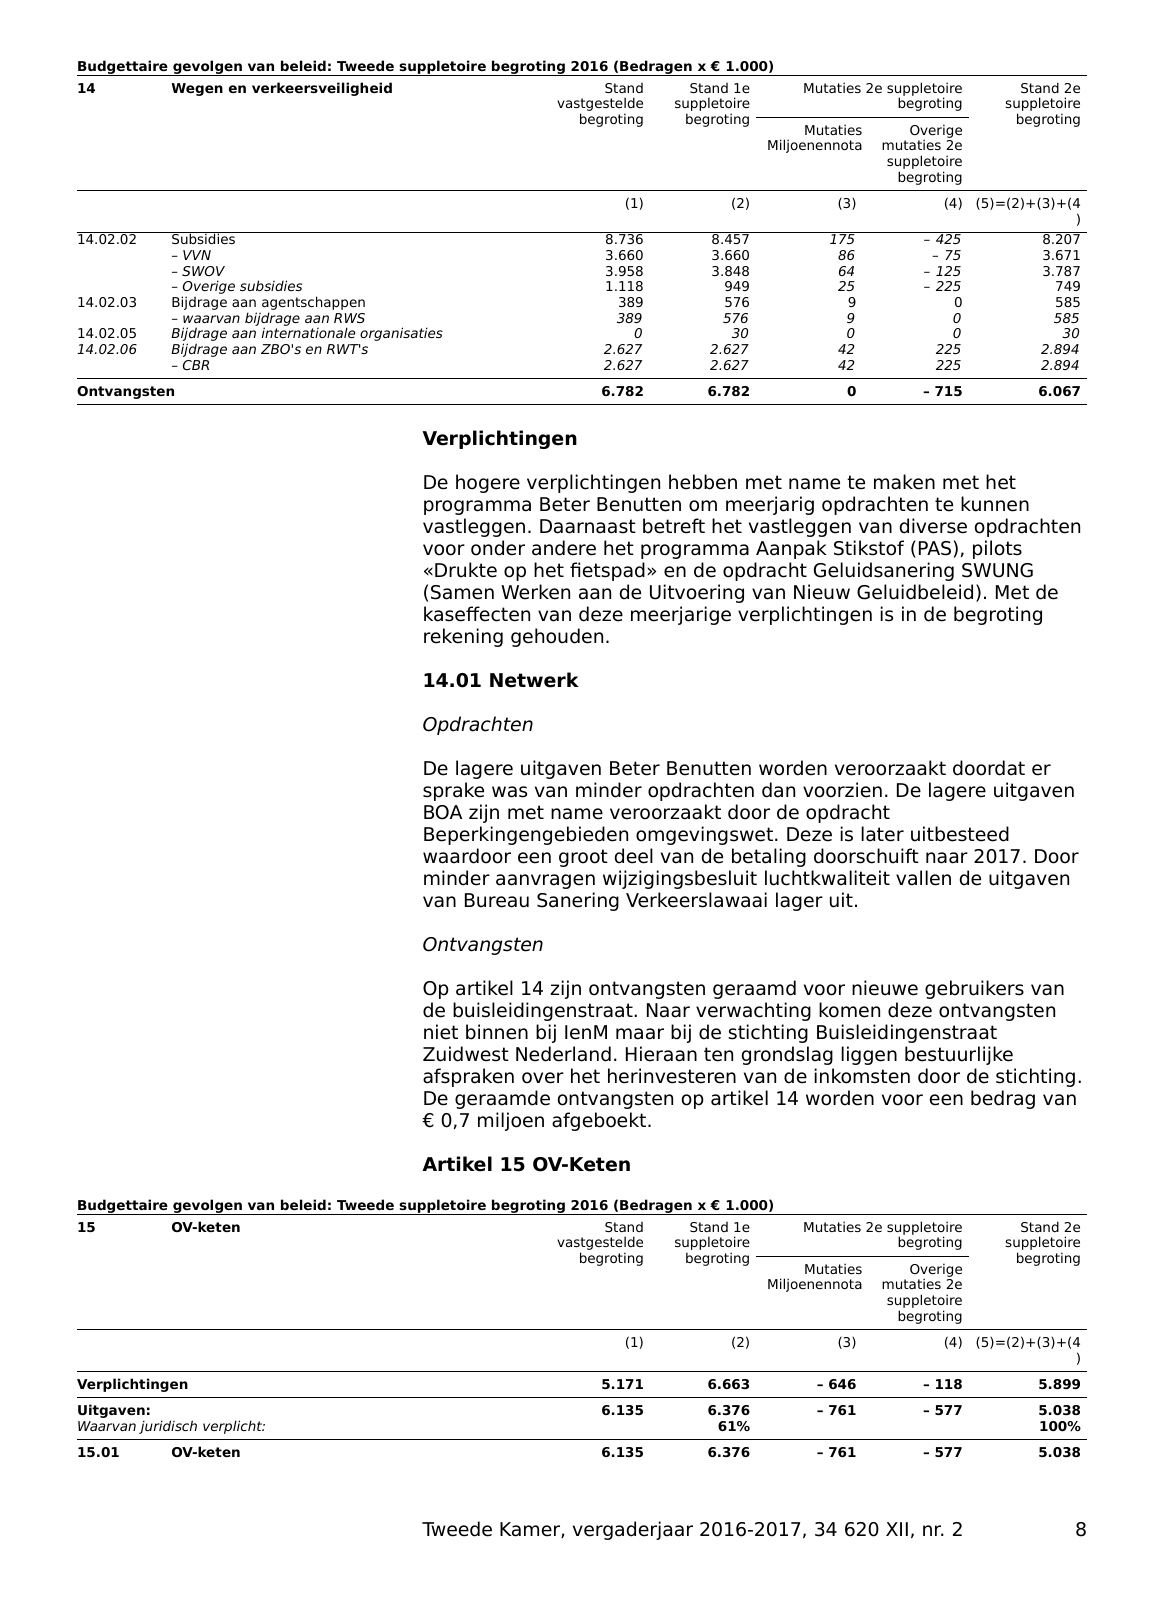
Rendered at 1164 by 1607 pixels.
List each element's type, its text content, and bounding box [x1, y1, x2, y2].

text Op artikel 14 zijn ontvangsten geraamd voor nieuwe gebruikers van de buisleidingenstraat. Naar verwachting komen deze ontvangsten niet binnen bij IenM maar bij de stichting Buisleidingenstraat Zuidwest Nederland. Hieraan ten grondslag liggen bestuurlijke afspraken over het herinvesteren van de inkomsten door de stichting. De geraamde ontvangsten op artikel 14 worden voor een bedrag van € 0,7 miljoen afgeboekt. [422, 978, 1087, 1132]
table_cell 100% [969, 1419, 1087, 1439]
subtitle 14.01 Netwerk [422, 670, 1087, 692]
table_cell 6.067 [969, 379, 1087, 404]
table_cell 0 [756, 326, 862, 342]
subtitle Opdrachten [422, 714, 1087, 736]
table_cell – CBR [165, 358, 543, 378]
table_cell [77, 311, 165, 326]
table_cell 14.02.03 [77, 295, 165, 311]
table_cell Stand 2e suppletoire begroting [969, 1215, 1087, 1329]
table_cell 6.782 [650, 379, 756, 404]
table_cell 3.787 [969, 263, 1087, 279]
table_cell 30 [650, 326, 756, 342]
table_cell 225 [862, 342, 968, 358]
subtitle Artikel 15 OV-Keten [422, 1154, 1087, 1176]
table_cell 8.207 [969, 233, 1087, 248]
text De hogere verplichtingen hebben met name te maken met het programma Beter Benutten om meerjarig opdrachten te kunnen vastleggen. Daarnaast betreft het vastleggen van diverse opdrachten voor onder andere het programma Aanpak Stikstof (PAS), pilots «Drukte op het fietspad» en de opdracht Geluidsanering SWUNG (Samen Werken aan de Uitvoering van Nieuw Geluidbeleid). Met de kaseffecten van deze meerjarige verplichtingen is in de begroting rekening gehouden. [422, 472, 1087, 647]
table_cell (2) [650, 1330, 756, 1371]
table_cell – 425 [862, 233, 968, 248]
table_cell 61% [650, 1419, 756, 1439]
table_cell [77, 358, 165, 378]
table_cell Overige mutaties 2e suppletoire begroting [862, 118, 968, 190]
table_cell – 715 [862, 379, 968, 404]
table_cell 585 [969, 311, 1087, 326]
table_cell Overige mutaties 2e suppletoire begroting [862, 1257, 968, 1329]
table_cell 2.627 [650, 342, 756, 358]
table_cell [756, 1419, 862, 1439]
table_cell 30 [969, 326, 1087, 342]
table_cell 225 [862, 358, 968, 378]
table_cell Stand 1e suppletoire begroting [650, 76, 756, 190]
table_cell – waarvan bijdrage aan RWS [165, 311, 543, 326]
table_cell 175 [756, 233, 862, 248]
table_cell 6.376 [650, 1398, 756, 1418]
table_cell 2.894 [969, 358, 1087, 378]
table_cell 0 [756, 379, 862, 404]
table_cell – 118 [862, 1372, 968, 1397]
table_cell Wegen en verkeersveiligheid [165, 76, 543, 190]
table_cell Mutaties Miljoenennota [756, 1257, 862, 1329]
table_cell – 75 [862, 248, 968, 263]
table_cell (5)=(2)+(3)+(4) [969, 191, 1087, 232]
table_cell Stand 2e suppletoire begroting [969, 76, 1087, 190]
table_cell OV-keten [165, 1440, 543, 1460]
table_cell 2.894 [969, 342, 1087, 358]
table_cell 8.457 [650, 233, 756, 248]
table_cell 42 [756, 342, 862, 358]
table_cell Mutaties Miljoenennota [756, 118, 862, 190]
text De lagere uitgaven Beter Benutten worden veroorzaakt doordat er sprake was van minder opdrachten dan voorzien. De lagere uitgaven BOA zijn met name veroorzaakt door de opdracht Beperkingengebieden omgevingswet. Deze is later uitbesteed waardoor een groot deel van de betaling doorschuift naar 2017. Door minder aanvragen wijzigingsbesluit luchtkwaliteit vallen de uitgaven van Bureau Sanering Verkeerslawaai lager uit. [422, 758, 1087, 912]
table_cell Mutaties 2e suppletoire begroting [756, 1215, 968, 1256]
table_cell Subsidies [165, 233, 543, 248]
table_cell OV-keten [165, 1215, 543, 1329]
table_cell Stand vastgestelde begroting [543, 76, 649, 190]
table_cell 576 [650, 311, 756, 326]
table_cell 0 [862, 311, 968, 326]
table_cell 14 [77, 76, 165, 190]
table_cell Ontvangsten [77, 379, 543, 404]
table_cell [77, 279, 165, 295]
table_cell Stand vastgestelde begroting [543, 1215, 649, 1329]
table_cell 6.135 [543, 1398, 649, 1418]
table_cell 15.01 [77, 1440, 165, 1460]
table_cell Stand 1e suppletoire begroting [650, 1215, 756, 1329]
table_cell 15 [77, 1215, 165, 1329]
table_cell Waarvan juridisch verplicht: [77, 1419, 543, 1439]
table_cell (2) [650, 191, 756, 232]
subtitle Verplichtingen [422, 427, 1087, 449]
table_cell Bijdrage aan internationale organisaties [165, 326, 543, 342]
table_cell 3.958 [543, 263, 649, 279]
table_cell 6.376 [650, 1440, 756, 1460]
table_cell [77, 248, 165, 263]
table_cell – 125 [862, 263, 968, 279]
table_cell 3.660 [650, 248, 756, 263]
table_cell 9 [756, 295, 862, 311]
table_cell 3.848 [650, 263, 756, 279]
table_cell 3.671 [969, 248, 1087, 263]
table_cell – SWOV [165, 263, 543, 279]
table_cell (5)=(2)+(3)+(4) [969, 1330, 1087, 1371]
table_cell [543, 1419, 649, 1439]
table_cell Bijdrage aan agentschappen [165, 295, 543, 311]
table_cell 8.736 [543, 233, 649, 248]
table_cell 585 [969, 295, 1087, 311]
table_cell – VVN [165, 248, 543, 263]
table_cell (1) [543, 191, 649, 232]
table_cell 2.627 [543, 358, 649, 378]
table_cell 5.171 [543, 1372, 649, 1397]
table_cell 86 [756, 248, 862, 263]
table_cell 949 [650, 279, 756, 295]
table_cell Bijdrage aan ZBO's en RWT's [165, 342, 543, 358]
table_cell (1) [543, 1330, 649, 1371]
table_cell 389 [543, 311, 649, 326]
table_cell 0 [543, 326, 649, 342]
table_cell 42 [756, 358, 862, 378]
table_cell – 577 [862, 1398, 968, 1418]
table_cell (4) [862, 191, 968, 232]
table_header Budgettaire gevolgen van beleid: Tweede suppletoire begroting 2016 (Bedragen x € 1.000) [77, 59, 1087, 75]
table_cell 25 [756, 279, 862, 295]
table_cell 3.660 [543, 248, 649, 263]
table_cell (3) [756, 1330, 862, 1371]
table_cell 14.02.06 [77, 342, 165, 358]
table_cell 576 [650, 295, 756, 311]
table_cell 0 [862, 295, 968, 311]
table_cell 5.038 [969, 1398, 1087, 1418]
table_cell 5.899 [969, 1372, 1087, 1397]
table_cell – Overige subsidies [165, 279, 543, 295]
table_cell – 761 [756, 1398, 862, 1418]
table_cell 64 [756, 263, 862, 279]
table_cell 14.02.02 [77, 233, 165, 248]
table_cell 749 [969, 279, 1087, 295]
table_cell [77, 1330, 165, 1371]
table_cell [77, 191, 165, 232]
table_cell – 646 [756, 1372, 862, 1397]
subtitle Ontvangsten [422, 934, 1087, 956]
table_cell 1.118 [543, 279, 649, 295]
table_cell – 577 [862, 1440, 968, 1460]
table_cell [77, 263, 165, 279]
table_cell – 761 [756, 1440, 862, 1460]
table_cell 2.627 [650, 358, 756, 378]
table_cell 6.663 [650, 1372, 756, 1397]
table_cell [165, 1330, 543, 1371]
table_cell 9 [756, 311, 862, 326]
table_cell – 225 [862, 279, 968, 295]
table_cell Verplichtingen [77, 1372, 543, 1397]
table_cell (3) [756, 191, 862, 232]
table_cell 14.02.05 [77, 326, 165, 342]
table_cell Uitgaven: [77, 1398, 543, 1418]
table_cell (4) [862, 1330, 968, 1371]
table_cell 2.627 [543, 342, 649, 358]
table_header Budgettaire gevolgen van beleid: Tweede suppletoire begroting 2016 (Bedragen x € 1.000) [77, 1198, 1087, 1214]
table_cell 389 [543, 295, 649, 311]
table_cell 6.135 [543, 1440, 649, 1460]
table_cell 6.782 [543, 379, 649, 404]
table_cell [165, 191, 543, 232]
table_cell [862, 1419, 968, 1439]
table_cell 5.038 [969, 1440, 1087, 1460]
table_cell Mutaties 2e suppletoire begroting [756, 76, 968, 117]
table_cell 0 [862, 326, 968, 342]
